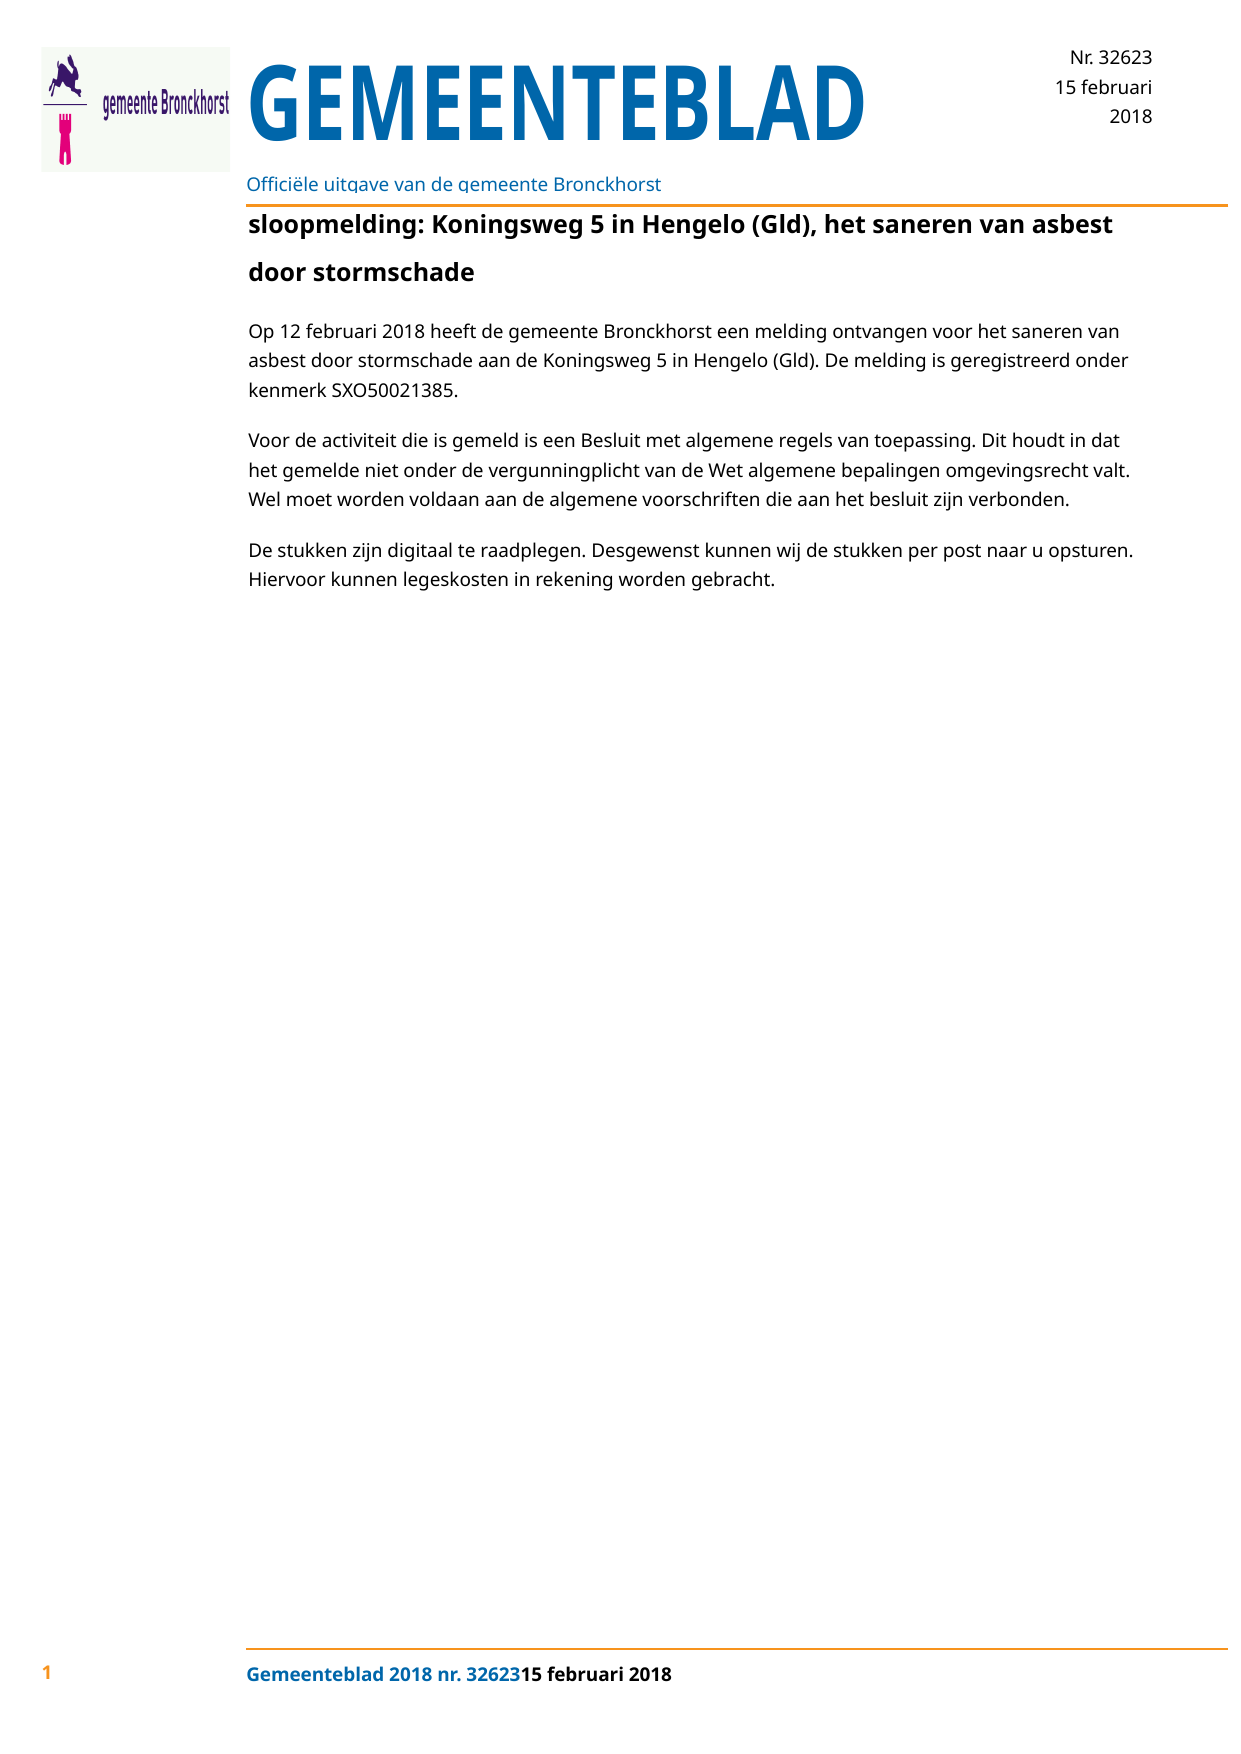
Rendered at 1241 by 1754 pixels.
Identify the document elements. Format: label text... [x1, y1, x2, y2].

picture [41, 47, 231, 172]
text Voor de activiteit die is gemeld is een Besluit met algemene regels van toepassing. Dit houdt in dat het gemelde niet onder de vergunningplicht van de Wet algemene bepalingen omgevingsrecht valt. Wel moet worden voldaan aan de algemene voorschriften die aan het besluit zijn verbonden. [248, 427, 1152, 512]
text De stukken zijn digitaal te raadplegen. Desgewenst kunnen wij de stukken per post naar u opsturen. Hiervoor kunnen legeskosten in rekening worden gebracht. [248, 537, 1152, 592]
text sloopmelding: Koningsweg 5 in Hengelo (Gld), het saneren van asbest door stormschade [248, 207, 1152, 288]
text Op 12 februari 2018 heeft de gemeente Bronckhorst een melding ontvangen voor het saneren van asbest door stormschade aan de Koningsweg 5 in Hengelo (Gld). De melding is geregistreerd onder kenmerk SXO50021385. [248, 318, 1152, 403]
